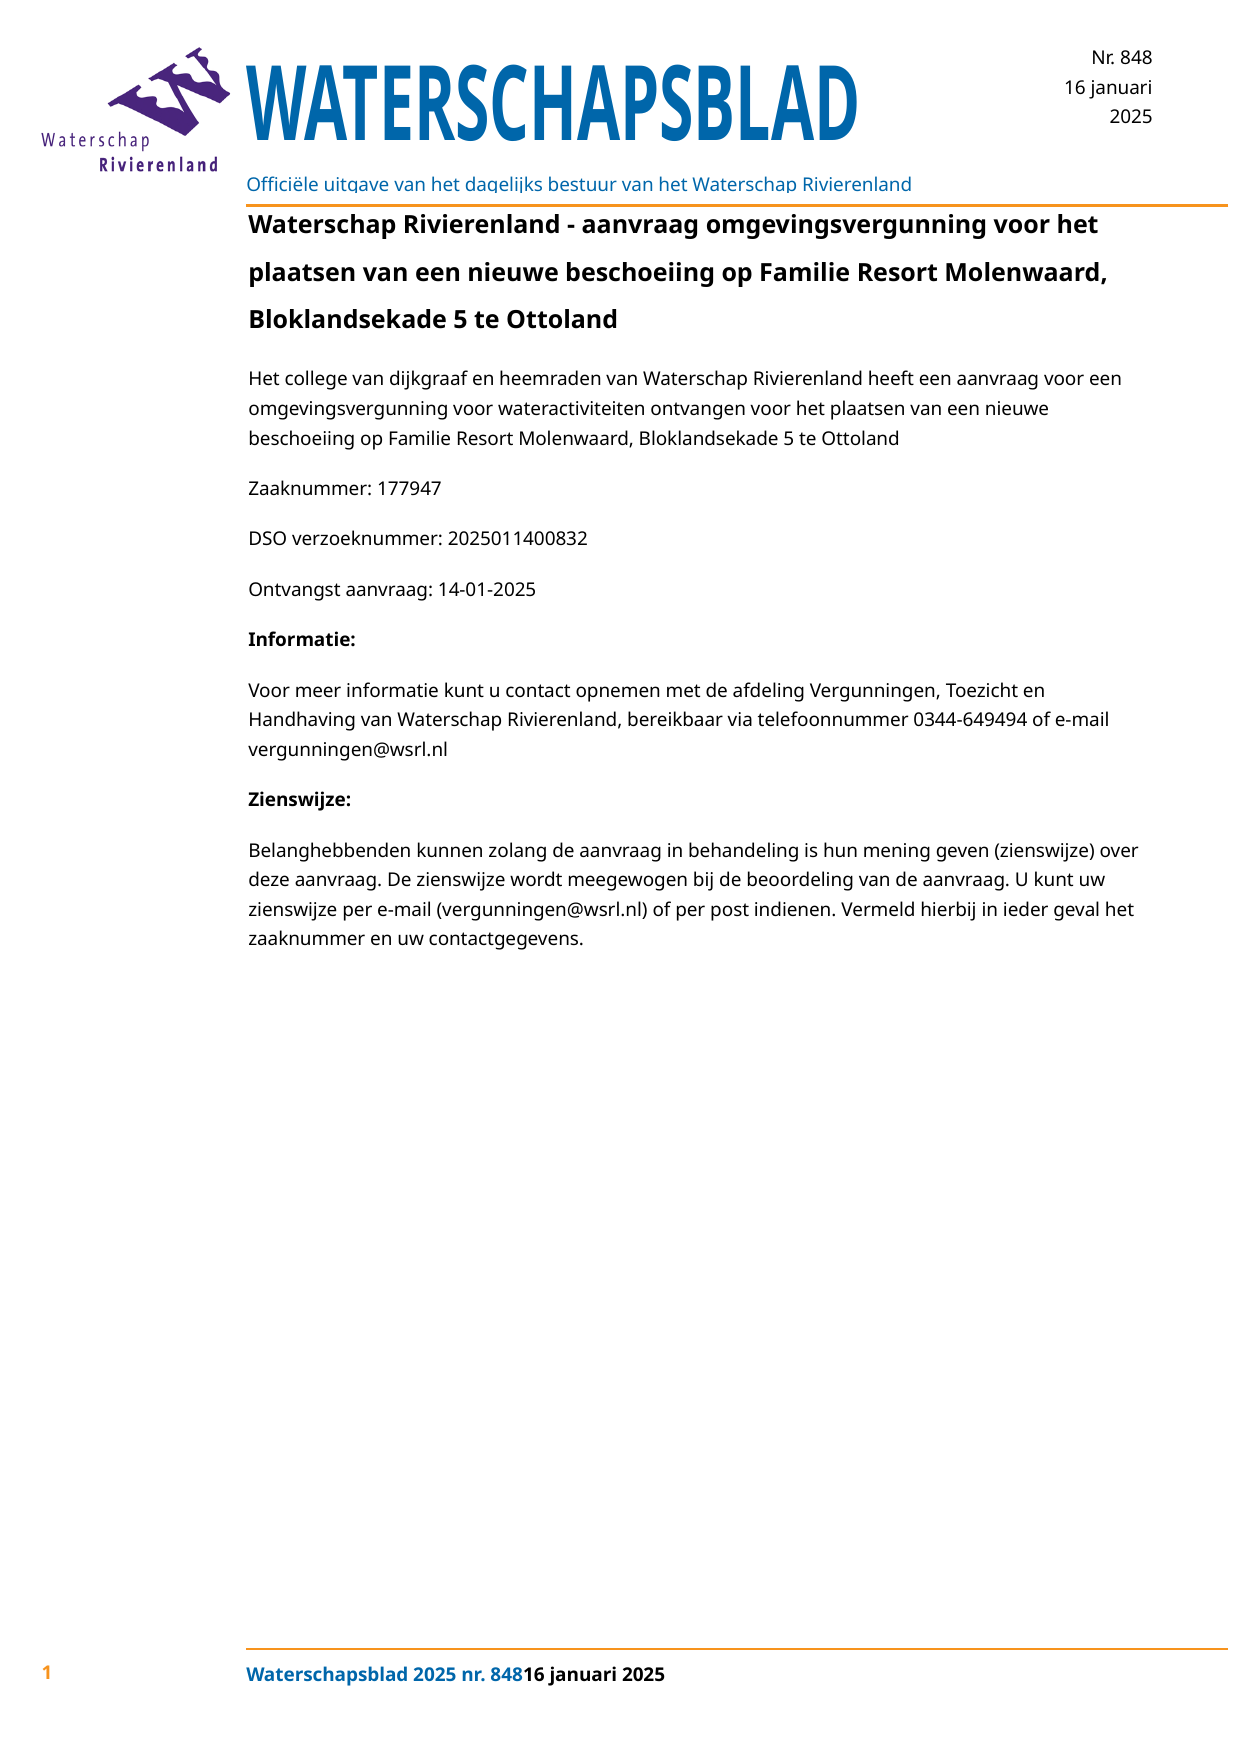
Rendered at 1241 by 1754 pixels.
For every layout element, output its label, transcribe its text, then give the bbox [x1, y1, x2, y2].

text Voor meer informatie kunt u contact opnemen met de afdeling Vergunningen, Toezicht en Handhaving van Waterschap Rivierenland, bereikbaar via telefoonnummer 0344-649494 of e-mail vergunningen@wsrl.nl [248, 677, 1152, 762]
picture [41, 47, 231, 172]
text Waterschap Rivierenland - aanvraag omgevingsvergunning voor het plaatsen van een nieuwe beschoeiing op Familie Resort Molenwaard, Bloklandsekade 5 te Ottoland [248, 207, 1152, 336]
text Informatie: [248, 626, 1152, 652]
text Belanghebbenden kunnen zolang de aanvraag in behandeling is hun mening geven (zienswijze) over deze aanvraag. De zienswijze wordt meegewogen bij de beoordeling van de aanvraag. U kunt uw zienswijze per e-mail (vergunningen@wsrl.nl) of per post indienen. Vermeld hierbij in ieder geval het zaaknummer en uw contactgegevens. [248, 837, 1152, 951]
text Zaaknummer: 177947 [248, 475, 1152, 501]
text Het college van dijkgraaf en heemraden van Waterschap Rivierenland heeft een aanvraag voor een omgevingsvergunning voor wateractiviteiten ontvangen voor het plaatsen van een nieuwe beschoeiing op Familie Resort Molenwaard, Bloklandsekade 5 te Ottoland [248, 366, 1152, 450]
text Ontvangst aanvraag: 14-01-2025 [248, 576, 1152, 602]
text Zienswijze: [248, 786, 1152, 812]
text DSO verzoeknummer: 2025011400832 [248, 526, 1152, 551]
